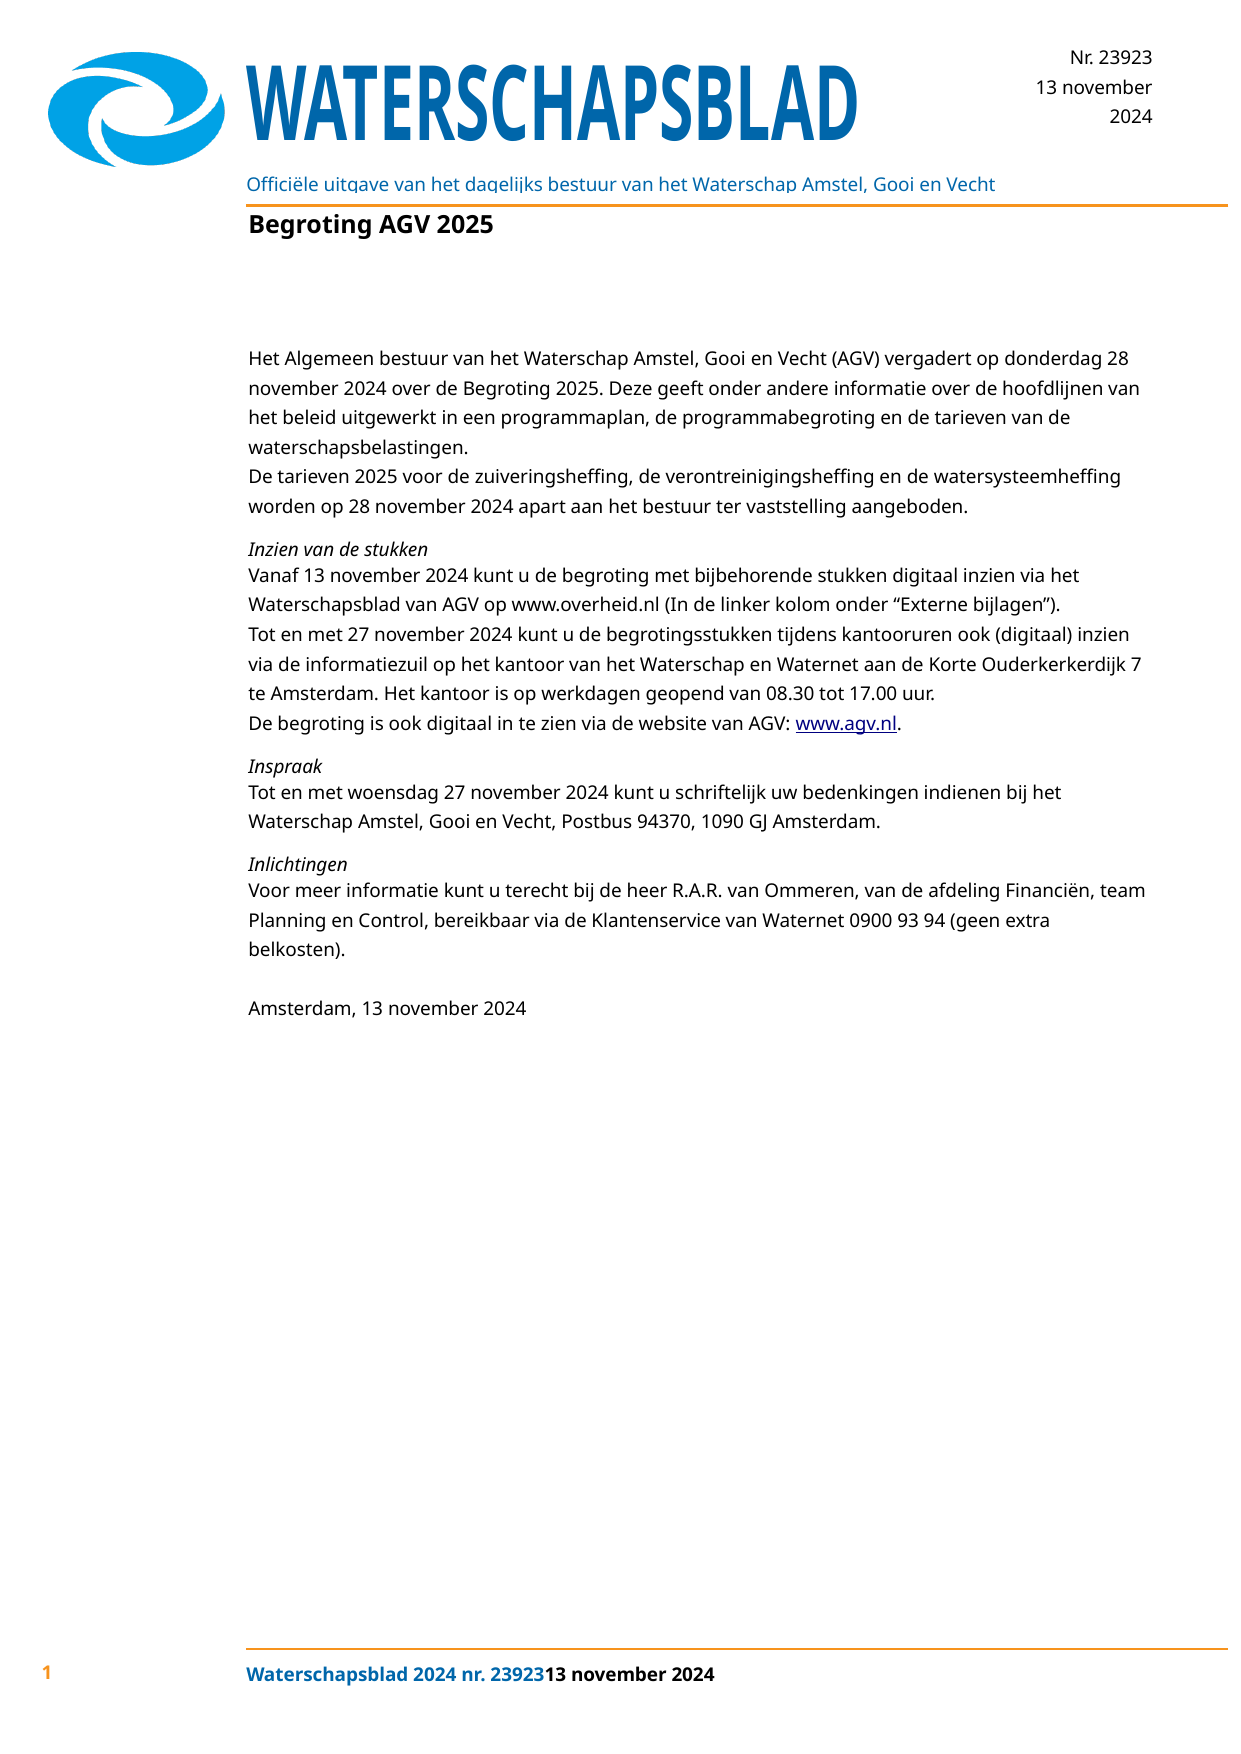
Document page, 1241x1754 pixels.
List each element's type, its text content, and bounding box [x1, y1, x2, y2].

text De begroting is ook digitaal in te zien via de website van AGV: www.agv.nl. [248, 710, 1152, 736]
text Tot en met 27 november 2024 kunt u de begrotingsstukken tijdens kantooruren ook (digitaal) inzien via de informatiezuil op het kantoor van het Waterschap en Waternet aan de Korte Ouderkerkerdijk 7 te Amsterdam. Het kantoor is op werkdagen geopend van 08.30 tot 17.00 uur. [248, 621, 1152, 706]
text Inspraak [248, 753, 1152, 779]
text Het Algemeen bestuur van het Waterschap Amstel, Gooi en Vecht (AGV) vergadert op donderdag 28 november 2024 over de Begroting 2025. Deze geeft onder andere informatie over de hoofdlijnen van het beleid uitgewerkt in een programmaplan, de programmabegroting en de tarieven van de waterschapsbelastingen. [248, 345, 1152, 460]
text Amsterdam, 13 november 2024 [248, 996, 1152, 1021]
picture [41, 47, 231, 172]
text Vanaf 13 november 2024 kunt u de begroting met bijbehorende stukken digitaal inzien via het Waterschapsblad van AGV op www.overheid.nl (In de linker kolom onder “Externe bijlagen”). [248, 562, 1152, 617]
text Begroting AGV 2025 [248, 207, 1152, 241]
text De tarieven 2025 voor de zuiveringsheffing, de verontreinigingsheffing en de watersysteemheffing worden op 28 november 2024 apart aan het bestuur ter vaststelling aangeboden. [248, 464, 1152, 519]
text Voor meer informatie kunt u terecht bij de heer R.A.R. van Ommeren, van de afdeling Financiën, team Planning en Control, bereikbaar via de Klantenservice van Waternet 0900 93 94 (geen extra belkosten). [248, 877, 1152, 962]
text Inlichtingen [248, 852, 1152, 877]
text Tot en met woensdag 27 november 2024 kunt u schriftelijk uw bedenkingen indienen bij het Waterschap Amstel, Gooi en Vecht, Postbus 94370, 1090 GJ Amsterdam. [248, 779, 1152, 834]
text Inzien van de stukken [248, 536, 1152, 562]
